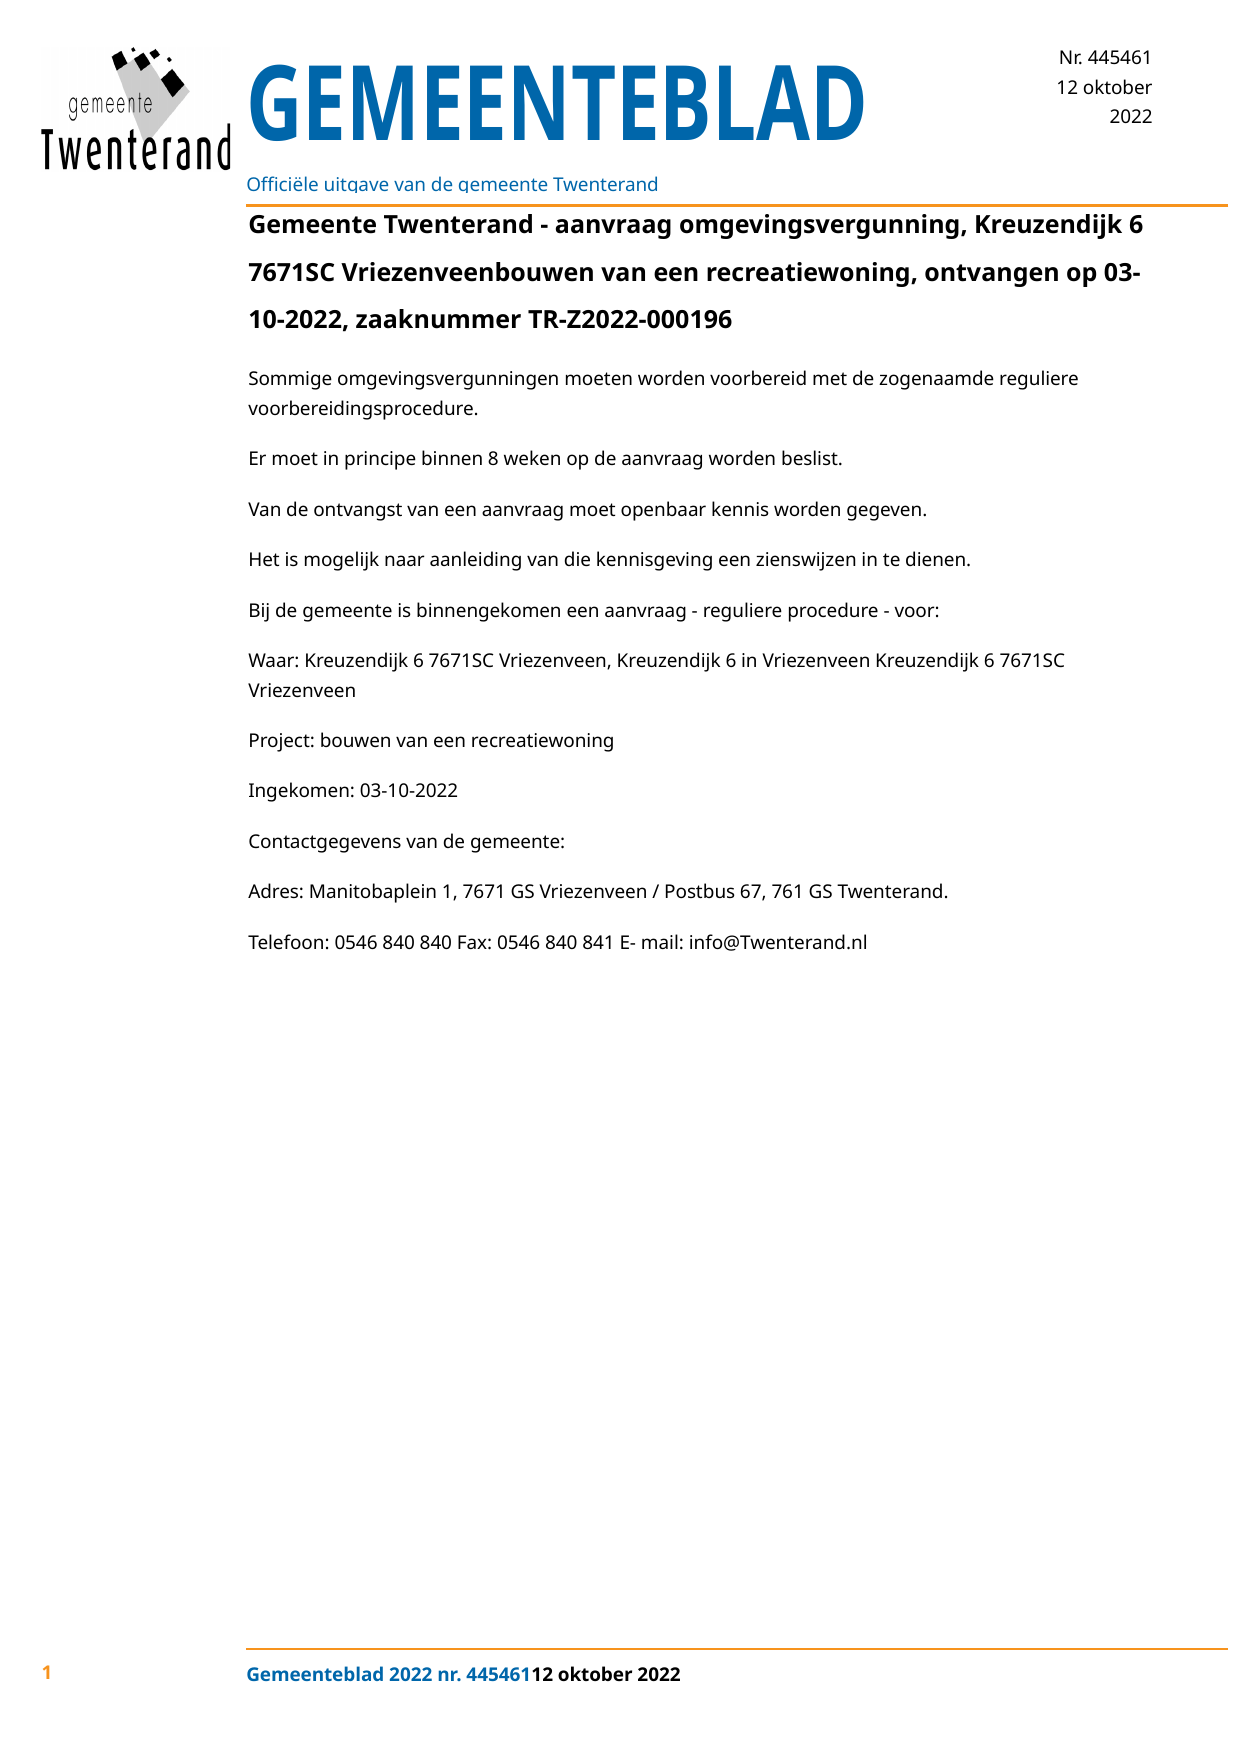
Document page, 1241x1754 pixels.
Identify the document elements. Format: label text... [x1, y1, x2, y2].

text Bij de gemeente is binnengekomen een aanvraag - reguliere procedure - voor: [248, 597, 1152, 622]
text Ingekomen: 03-10-2022 [248, 778, 1152, 803]
text Gemeente Twenterand - aanvraag omgevingsvergunning, Kreuzendijk 6 7671SC Vriezenveenbouwen van een recreatiewoning, ontvangen op 03-10-2022, zaaknummer TR-Z2022-000196 [248, 207, 1152, 336]
text Project: bouwen van een recreatiewoning [248, 727, 1152, 753]
text Sommige omgevingsvergunningen moeten worden voorbereid met de zogenaamde reguliere voorbereidingsprocedure. [248, 366, 1152, 421]
text Het is mogelijk naar aanleiding van die kennisgeving een zienswijzen in te dienen. [248, 546, 1152, 572]
text Er moet in principe binnen 8 weken op de aanvraag worden beslist. [248, 446, 1152, 471]
text Contactgegevens van de gemeente: [248, 828, 1152, 854]
text Van de ontvangst van een aanvraag moet openbaar kennis worden gegeven. [248, 496, 1152, 522]
text Adres: Manitobaplein 1, 7671 GS Vriezenveen / Postbus 67, 761 GS Twenterand. [248, 878, 1152, 904]
text Telefoon: 0546 840 840 Fax: 0546 840 841 E- mail: info@Twenterand.nl [248, 929, 1152, 954]
picture [41, 47, 231, 172]
text Waar: Kreuzendijk 6 7671SC Vriezenveen, Kreuzendijk 6 in Vriezenveen Kreuzendijk 6 7671SC Vriezenveen [248, 647, 1152, 702]
